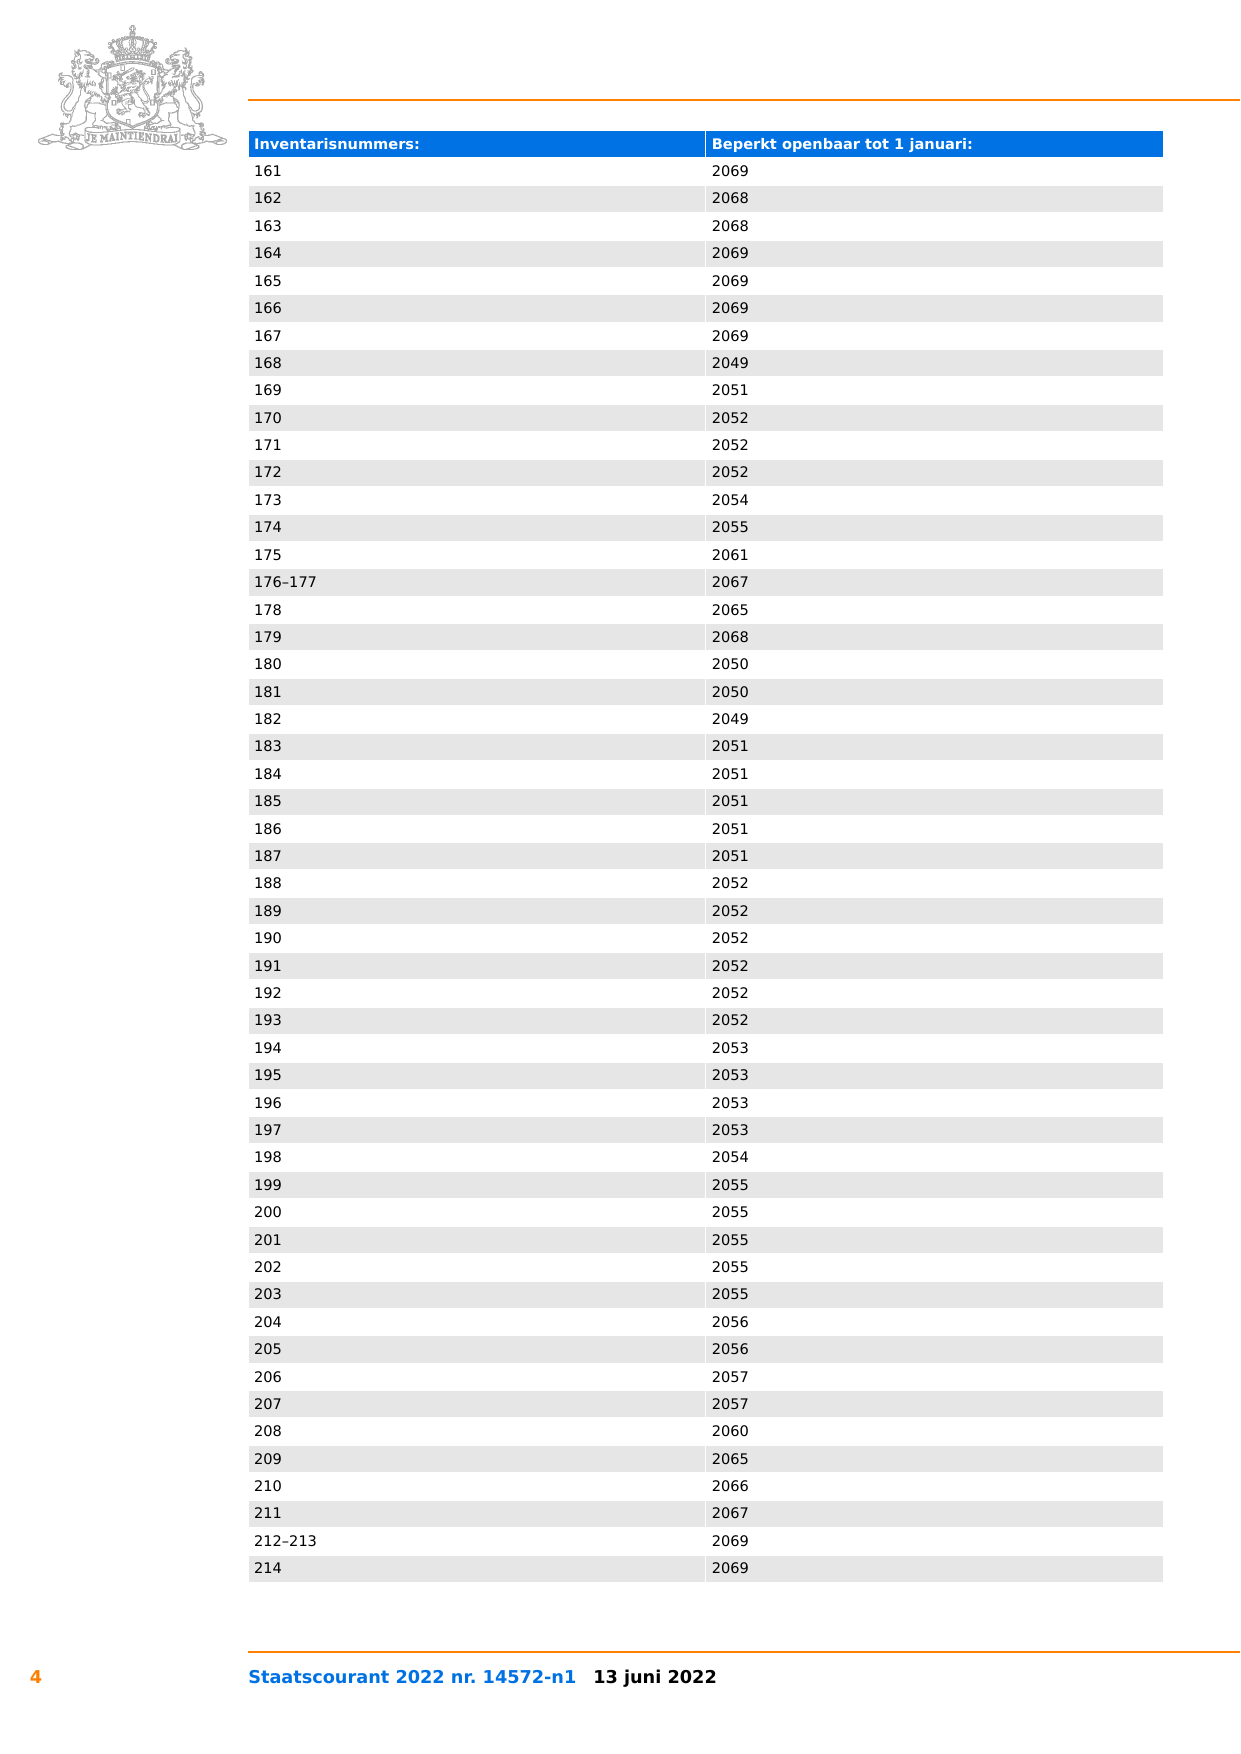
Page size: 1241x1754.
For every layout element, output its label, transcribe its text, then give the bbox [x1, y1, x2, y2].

table_cell 165 [249, 268, 705, 294]
table_cell 212–213 [249, 1528, 705, 1554]
table_cell 214 [249, 1556, 705, 1582]
table_cell 2066 [706, 1473, 1163, 1500]
table_cell 184 [249, 761, 705, 787]
table_cell 2052 [706, 898, 1163, 924]
table_cell 2052 [706, 871, 1163, 897]
table_cell 2055 [706, 1227, 1163, 1253]
table_cell 2057 [706, 1391, 1163, 1417]
table_header Beperkt openbaar tot 1 januari: [706, 131, 1163, 157]
table_cell 2061 [706, 542, 1163, 568]
table_cell 203 [249, 1282, 705, 1308]
table_cell 2049 [706, 350, 1163, 376]
table_cell 186 [249, 816, 705, 842]
table_cell 2069 [706, 323, 1163, 349]
table_cell 2065 [706, 1446, 1163, 1472]
table_cell 2069 [706, 241, 1163, 267]
table_cell 209 [249, 1446, 705, 1472]
table_cell 192 [249, 980, 705, 1007]
table_cell 2053 [706, 1063, 1163, 1089]
table_cell 2055 [706, 1172, 1163, 1198]
table_cell 179 [249, 624, 705, 650]
table_cell 200 [249, 1199, 705, 1226]
table_cell 194 [249, 1035, 705, 1061]
table_cell 211 [249, 1501, 705, 1527]
table_cell 164 [249, 241, 705, 267]
table_cell 199 [249, 1172, 705, 1198]
table_cell 2050 [706, 679, 1163, 705]
table_cell 2052 [706, 460, 1163, 486]
table_cell 163 [249, 213, 705, 239]
table_cell 183 [249, 734, 705, 760]
table_cell 180 [249, 651, 705, 678]
table_cell 2055 [706, 515, 1163, 541]
table_cell 2055 [706, 1254, 1163, 1281]
table_cell 2052 [706, 432, 1163, 459]
table_cell 2056 [706, 1309, 1163, 1335]
table_cell 2052 [706, 405, 1163, 431]
table_cell 2069 [706, 268, 1163, 294]
table_cell 206 [249, 1364, 705, 1390]
table_cell 210 [249, 1473, 705, 1500]
table_cell 2049 [706, 706, 1163, 733]
table_cell 2068 [706, 624, 1163, 650]
table_cell 2052 [706, 925, 1163, 952]
table_cell 2051 [706, 789, 1163, 815]
table_cell 198 [249, 1145, 705, 1171]
table_cell 190 [249, 925, 705, 952]
table_cell 178 [249, 597, 705, 623]
table_cell 2053 [706, 1090, 1163, 1116]
table_cell 2050 [706, 651, 1163, 678]
table_cell 170 [249, 405, 705, 431]
table_cell 202 [249, 1254, 705, 1281]
table_cell 185 [249, 789, 705, 815]
table_cell 2055 [706, 1282, 1163, 1308]
table_cell 168 [249, 350, 705, 376]
table_cell 2052 [706, 1008, 1163, 1034]
picture [38, 25, 227, 150]
table_cell 193 [249, 1008, 705, 1034]
table_cell 173 [249, 487, 705, 513]
table_cell 161 [249, 158, 705, 185]
table_cell 2057 [706, 1364, 1163, 1390]
table_cell 2067 [706, 569, 1163, 596]
table_cell 175 [249, 542, 705, 568]
table_cell 2051 [706, 378, 1163, 404]
table_cell 166 [249, 295, 705, 322]
table_cell 162 [249, 186, 705, 212]
table_cell 204 [249, 1309, 705, 1335]
table_cell 2053 [706, 1117, 1163, 1143]
table_cell 2068 [706, 186, 1163, 212]
table_cell 172 [249, 460, 705, 486]
table_cell 2069 [706, 1556, 1163, 1582]
table_cell 191 [249, 953, 705, 979]
table_cell 2055 [706, 1199, 1163, 1226]
table_cell 181 [249, 679, 705, 705]
table_cell 2051 [706, 816, 1163, 842]
table_cell 2069 [706, 1528, 1163, 1554]
table_header Inventarisnummers: [249, 131, 705, 157]
table_cell 2051 [706, 843, 1163, 869]
table_cell 187 [249, 843, 705, 869]
table_cell 174 [249, 515, 705, 541]
table_cell 176–177 [249, 569, 705, 596]
table_cell 2054 [706, 1145, 1163, 1171]
table_cell 2051 [706, 734, 1163, 760]
table_cell 2068 [706, 213, 1163, 239]
table_cell 2051 [706, 761, 1163, 787]
table_cell 2067 [706, 1501, 1163, 1527]
table_cell 201 [249, 1227, 705, 1253]
table_cell 195 [249, 1063, 705, 1089]
table_cell 167 [249, 323, 705, 349]
table_cell 182 [249, 706, 705, 733]
table_cell 169 [249, 378, 705, 404]
table_cell 207 [249, 1391, 705, 1417]
table_cell 2056 [706, 1336, 1163, 1363]
table_cell 197 [249, 1117, 705, 1143]
table_cell 2052 [706, 953, 1163, 979]
table_cell 2054 [706, 487, 1163, 513]
table_cell 2053 [706, 1035, 1163, 1061]
table_cell 2052 [706, 980, 1163, 1007]
table_cell 2069 [706, 158, 1163, 185]
table_cell 171 [249, 432, 705, 459]
table_cell 188 [249, 871, 705, 897]
table_cell 205 [249, 1336, 705, 1363]
table_cell 2060 [706, 1419, 1163, 1445]
table_cell 189 [249, 898, 705, 924]
table_cell 208 [249, 1419, 705, 1445]
table_cell 2069 [706, 295, 1163, 322]
table_cell 196 [249, 1090, 705, 1116]
table_cell 2065 [706, 597, 1163, 623]
